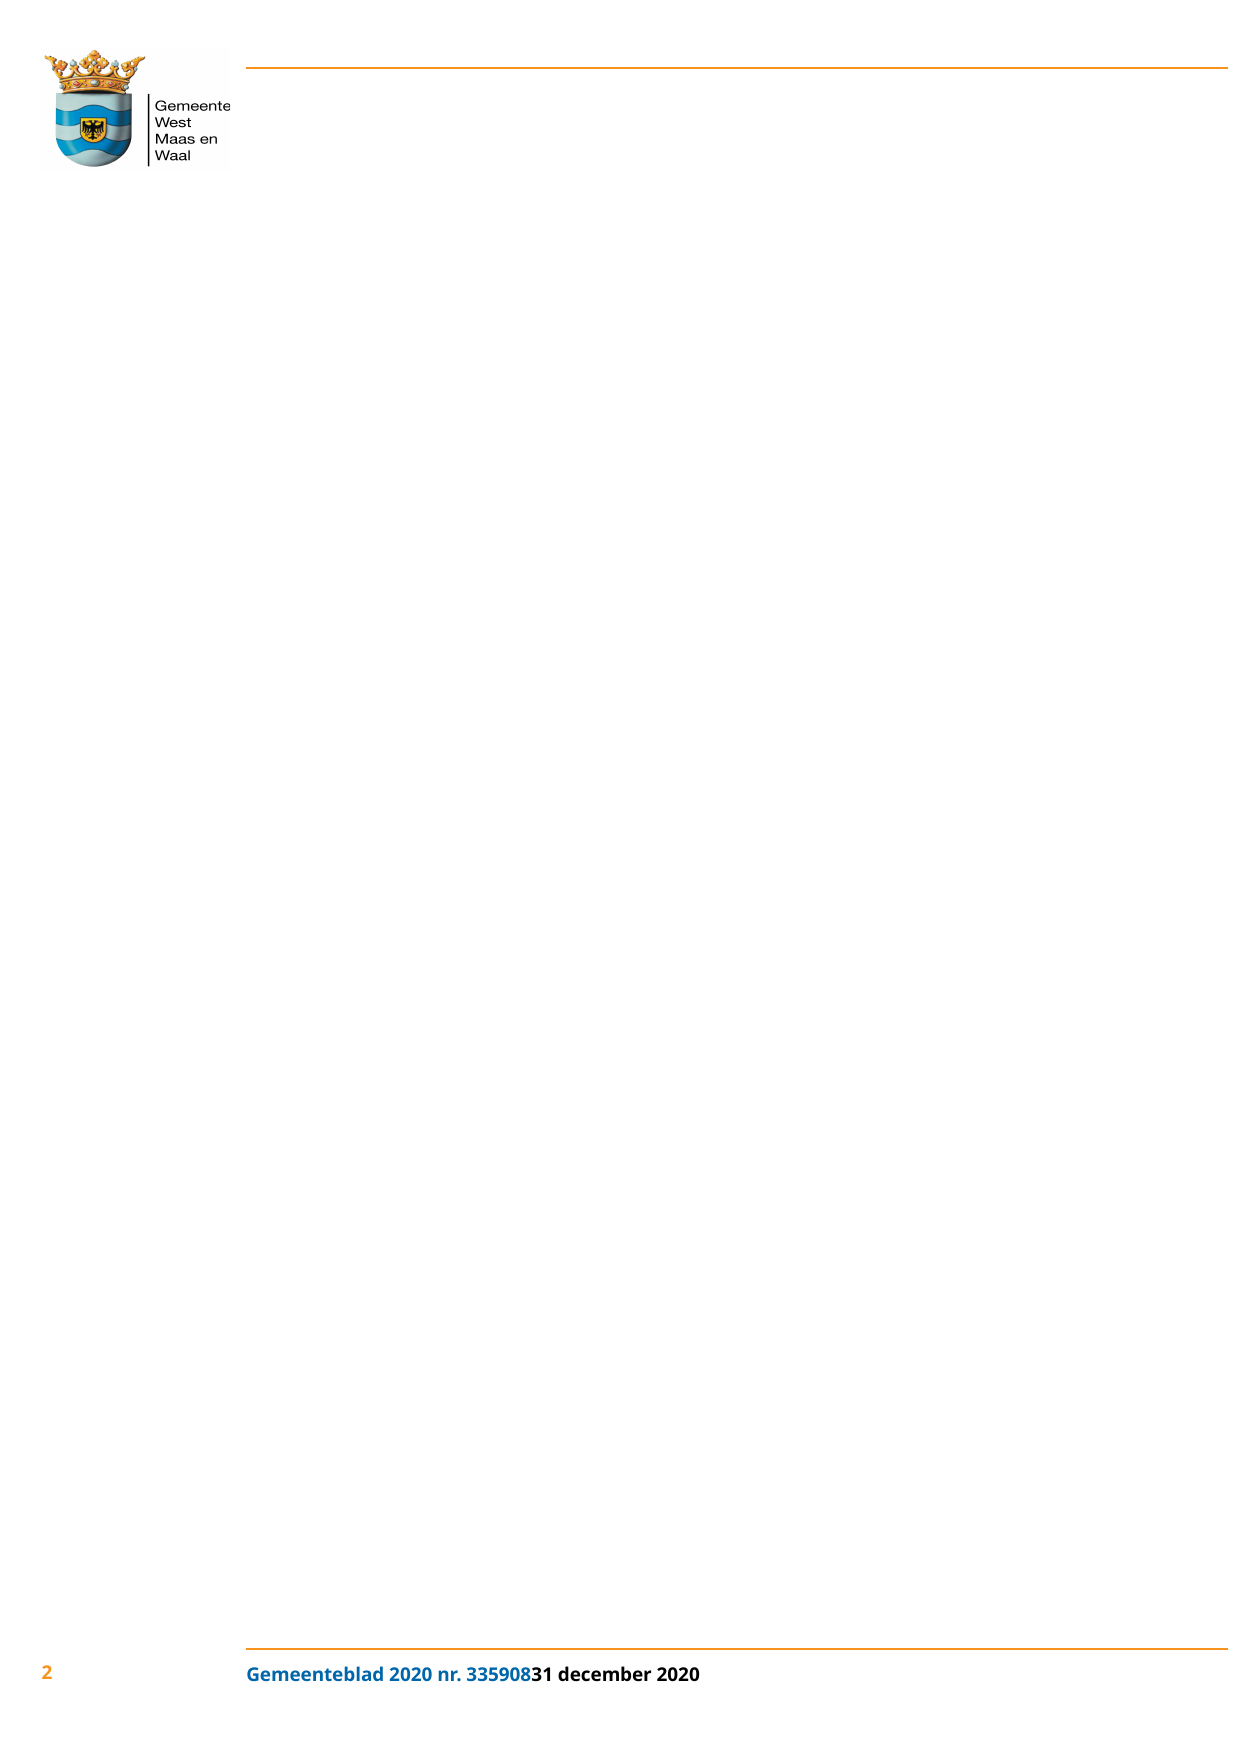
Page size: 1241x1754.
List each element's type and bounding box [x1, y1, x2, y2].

picture [41, 47, 231, 172]
